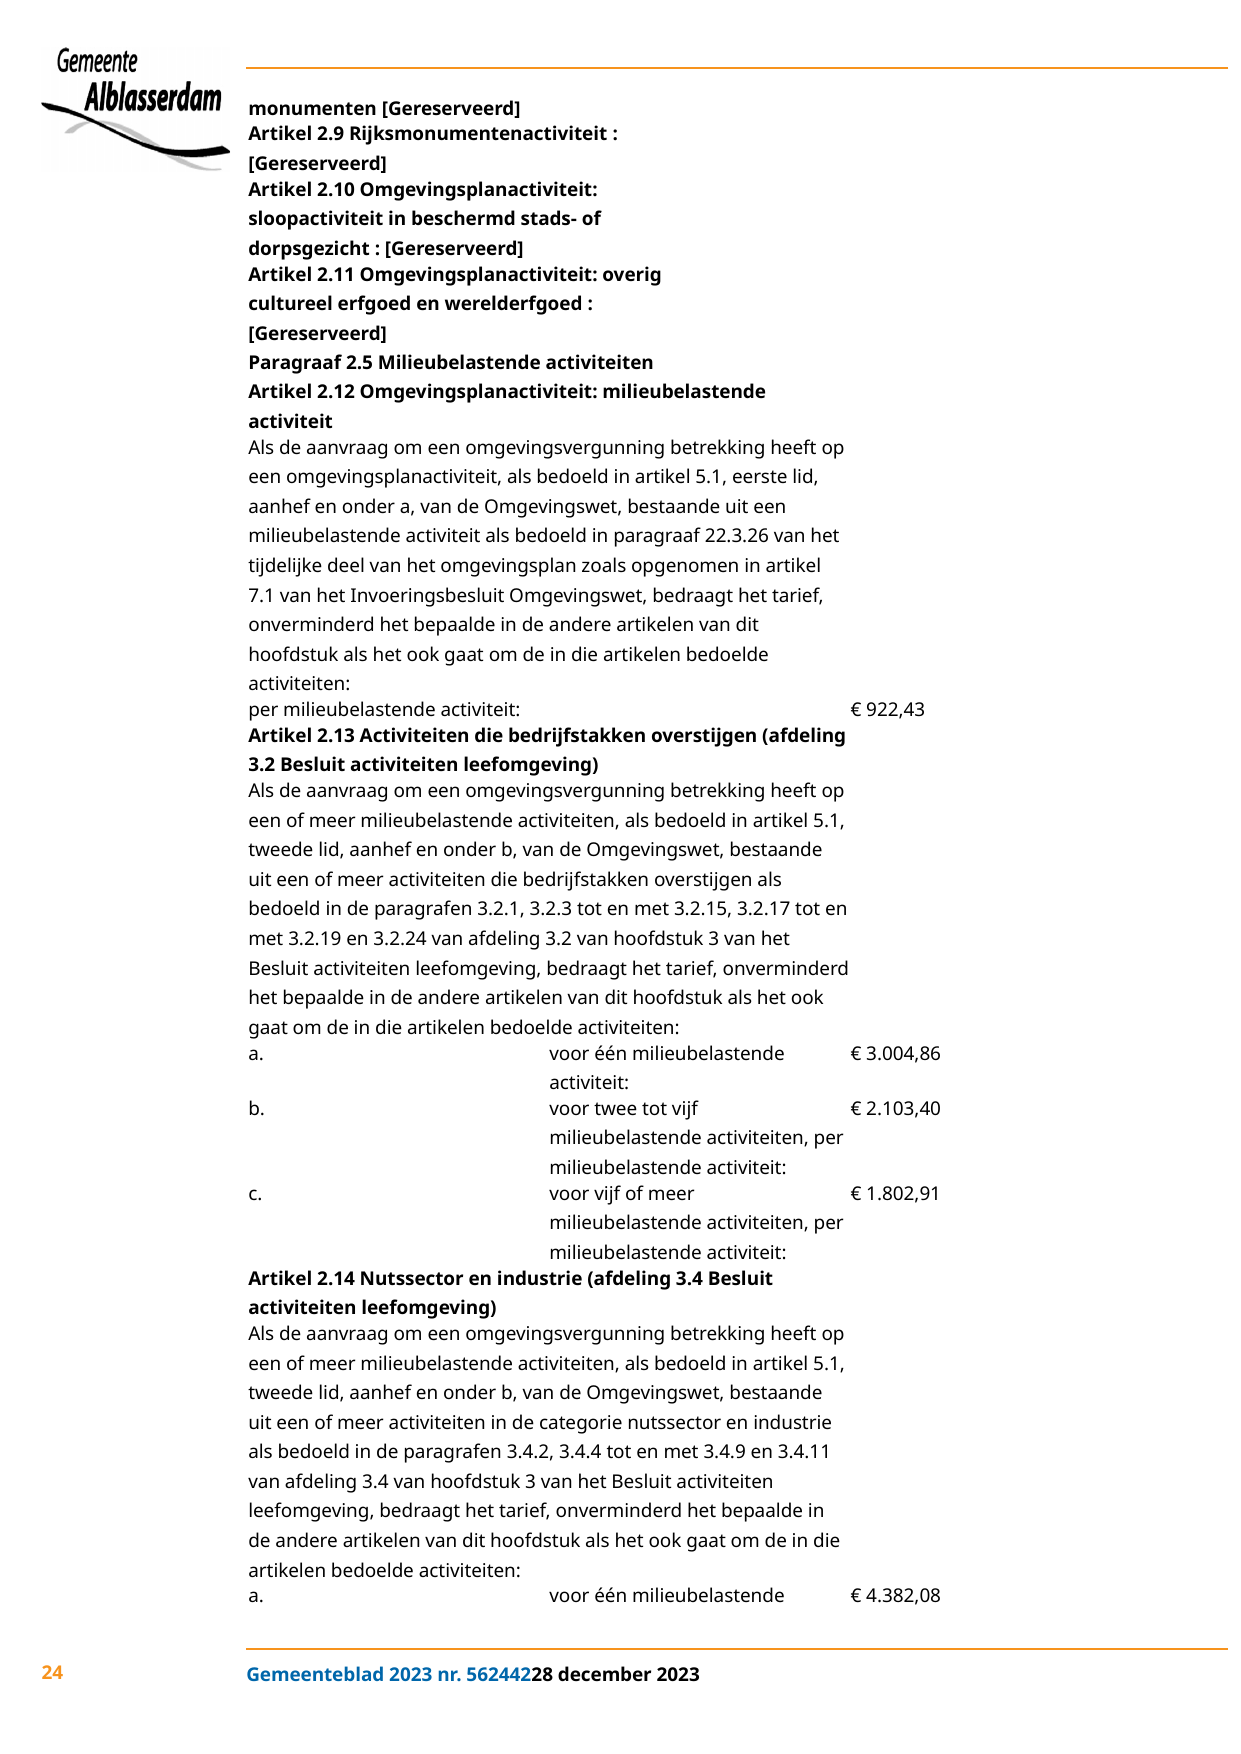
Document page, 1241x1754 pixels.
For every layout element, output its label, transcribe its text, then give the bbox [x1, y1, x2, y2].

table_header [700, 95, 1152, 121]
table_cell c. [248, 1180, 549, 1265]
table_cell € 4.382,08 [850, 1583, 1152, 1608]
table_cell Als de aanvraag om een omgevingsvergunning betrekking heeft op een of meer milieubelastende activiteiten, als bedoeld in artikel 5.1, tweede lid, aanhef en onder b, van de Omgevingswet, bestaande uit een of meer activiteiten die bedrijfstakken overstijgen als bedoeld in de paragrafen 3.2.1, 3.2.3 tot en met 3.2.15, 3.2.17 tot en met 3.2.19 en 3.2.24 van afdeling 3.2 van hoofdstuk 3 van het Besluit activiteiten leefomgeving, bedraagt het tarief, onverminderd het bepaalde in de andere artikelen van dit hoofdstuk als het ook gaat om de in die artikelen bedoelde activiteiten: [248, 777, 850, 1040]
table_header monumenten [Gereserveerd] [248, 95, 700, 121]
table_header [850, 379, 1152, 434]
table_cell [850, 777, 1152, 1040]
text Paragraaf 2.5 Milieubelastende activiteiten [248, 349, 1152, 374]
table_cell Artikel 2.13 Activiteiten die bedrijfstakken overstijgen (afdeling 3.2 Besluit activiteiten leefomgeving) [248, 722, 850, 777]
table_cell [850, 1265, 1152, 1320]
table_cell [700, 176, 1152, 261]
table_cell per milieubelastende activiteit: [248, 696, 850, 722]
table_cell Artikel 2.9 Rijksmonumentenactiviteit : [Gereserveerd] [248, 121, 700, 176]
table_cell Artikel 2.11 Omgevingsplanactiviteit: overig cultureel erfgoed en werelderfgoed : [Gereserveerd] [248, 261, 700, 346]
table_header Artikel 2.12 Omgevingsplanactiviteit: milieubelastende activiteit [248, 379, 850, 434]
table_cell voor twee tot vijf milieubelastende activiteiten, per milieubelastende activiteit: [549, 1095, 850, 1180]
table_cell voor één milieubelastende [549, 1583, 850, 1608]
table_cell [700, 121, 1152, 176]
table_cell Artikel 2.10 Omgevingsplanactiviteit: sloopactiviteit in beschermd stads- of dorpsgezicht : [Gereserveerd] [248, 176, 700, 261]
table_cell [850, 722, 1152, 777]
table_cell € 3.004,86 [850, 1040, 1152, 1095]
table_cell [850, 434, 1152, 696]
table_cell a. [248, 1583, 549, 1608]
table_cell b. [248, 1095, 549, 1180]
table_cell € 2.103,40 [850, 1095, 1152, 1180]
table_cell Als de aanvraag om een omgevingsvergunning betrekking heeft op een omgevingsplanactiviteit, als bedoeld in artikel 5.1, eerste lid, aanhef en onder a, van de Omgevingswet, bestaande uit een milieubelastende activiteit als bedoeld in paragraaf 22.3.26 van het tijdelijke deel van het omgevingsplan zoals opgenomen in artikel 7.1 van het Invoeringsbesluit Omgevingswet, bedraagt het tarief, onverminderd het bepaalde in de andere artikelen van dit hoofdstuk als het ook gaat om de in die artikelen bedoelde activiteiten: [248, 434, 850, 696]
table_cell € 1.802,91 [850, 1180, 1152, 1265]
table_cell [850, 1320, 1152, 1582]
table_cell Artikel 2.14 Nutssector en industrie (afdeling 3.4 Besluit activiteiten leefomgeving) [248, 1265, 850, 1320]
picture [41, 47, 231, 172]
table_cell voor één milieubelastende activiteit: [549, 1040, 850, 1095]
table_cell Als de aanvraag om een omgevingsvergunning betrekking heeft op een of meer milieubelastende activiteiten, als bedoeld in artikel 5.1, tweede lid, aanhef en onder b, van de Omgevingswet, bestaande uit een of meer activiteiten in de categorie nutssector en industrie als bedoeld in de paragrafen 3.4.2, 3.4.4 tot en met 3.4.9 en 3.4.11 van afdeling 3.4 van hoofdstuk 3 van het Besluit activiteiten leefomgeving, bedraagt het tarief, onverminderd het bepaalde in de andere artikelen van dit hoofdstuk als het ook gaat om de in die artikelen bedoelde activiteiten: [248, 1320, 850, 1582]
table_cell € 922,43 [850, 696, 1152, 722]
table_cell [700, 261, 1152, 346]
table_cell a. [248, 1040, 549, 1095]
table_cell voor vijf of meer milieubelastende activiteiten, per milieubelastende activiteit: [549, 1180, 850, 1265]
